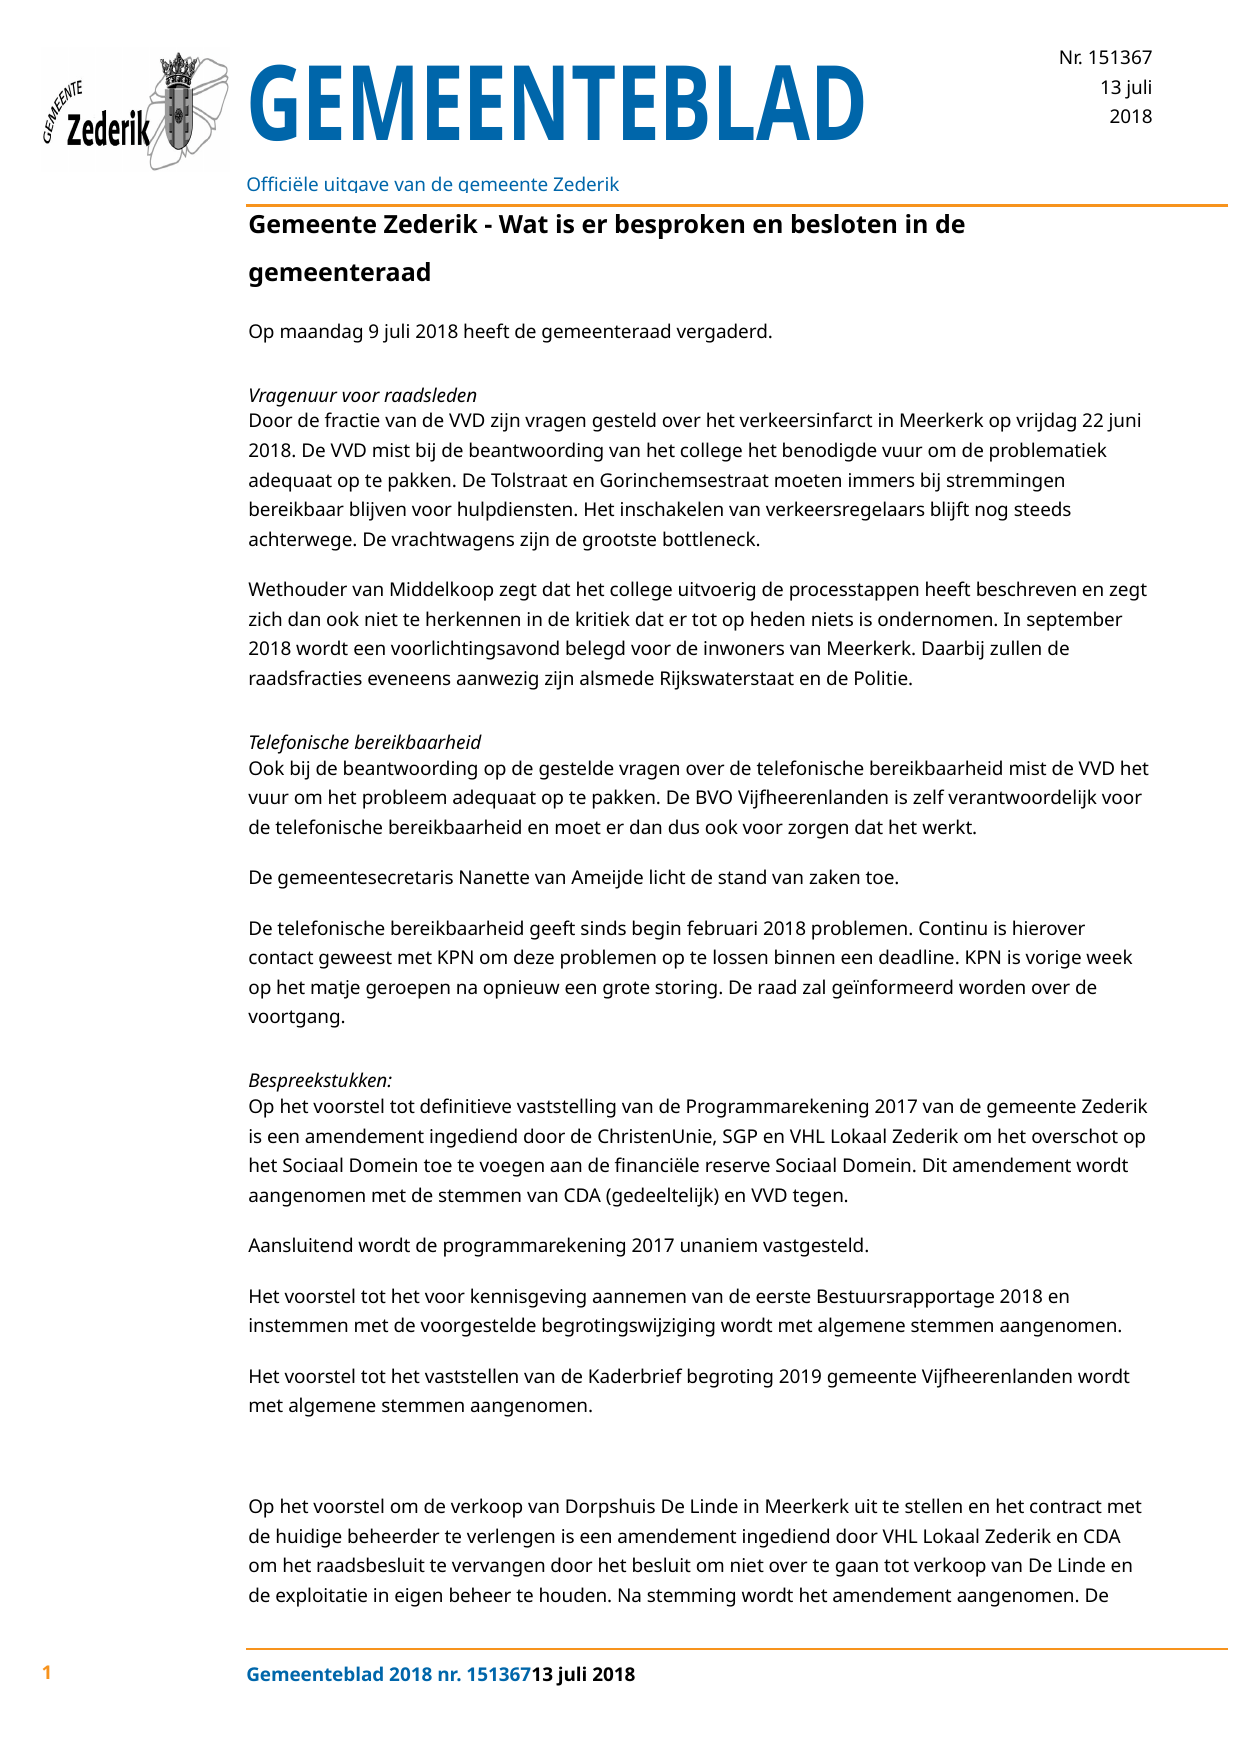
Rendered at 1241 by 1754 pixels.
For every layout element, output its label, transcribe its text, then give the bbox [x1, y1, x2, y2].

text Telefonische bereikbaarheid [248, 729, 1152, 755]
text Door de fractie van de VVD zijn vragen gesteld over het verkeersinfarct in Meerkerk op vrijdag 22 juni 2018. De VVD mist bij de beantwoording van het college het benodigde vuur om de problematiek adequaat op te pakken. De Tolstraat en Gorinchemsestraat moeten immers bij stremmingen bereikbaar blijven voor hulpdiensten. Het inschakelen van verkeersregelaars blijft nog steeds achterwege. De vrachtwagens zijn de grootste bottleneck. [248, 408, 1152, 552]
picture [41, 47, 231, 172]
text Gemeente Zederik - Wat is er besproken en besloten in de gemeenteraad [248, 207, 1152, 288]
text De telefonische bereikbaarheid geeft sinds begin februari 2018 problemen. Continu is hierover contact geweest met KPN om deze problemen op te lossen binnen een deadline. KPN is vorige week op het matje geroepen na opnieuw een grote storing. De raad zal geïnformeerd worden over de voortgang. [248, 915, 1152, 1029]
text De gemeentesecretaris Nanette van Ameijde licht de stand van zaken toe. [248, 864, 1152, 890]
text Het voorstel tot het vaststellen van de Kaderbrief begroting 2019 gemeente Vijfheerenlanden wordt met algemene stemmen aangenomen. [248, 1363, 1152, 1418]
text Het voorstel tot het voor kennisgeving aannemen van de eerste Bestuursrapportage 2018 en instemmen met de voorgestelde begrotingswijziging wordt met algemene stemmen aangenomen. [248, 1283, 1152, 1338]
text Bespreekstukken: [248, 1067, 1152, 1093]
text Op het voorstel tot definitieve vaststelling van de Programmarekening 2017 van de gemeente Zederik is een amendement ingediend door de ChristenUnie, SGP en VHL Lokaal Zederik om het overschot op het Sociaal Domein toe te voegen aan de financiële reserve Sociaal Domein. Dit amendement wordt aangenomen met de stemmen van CDA (gedeeltelijk) en VVD tegen. [248, 1093, 1152, 1208]
text Aansluitend wordt de programmarekening 2017 unaniem vastgesteld. [248, 1232, 1152, 1258]
text Vragenuur voor raadsleden [248, 382, 1152, 408]
text Op het voorstel om de verkoop van Dorpshuis De Linde in Meerkerk uit te stellen en het contract met de huidige beheerder te verlengen is een amendement ingediend door VHL Lokaal Zederik en CDA om het raadsbesluit te vervangen door het besluit om niet over te gaan tot verkoop van De Linde en de exploitatie in eigen beheer te houden. Na stemming wordt het amendement aangenomen. De [248, 1493, 1152, 1608]
text Wethouder van Middelkoop zegt dat het college uitvoerig de processtappen heeft beschreven en zegt zich dan ook niet te herkennen in de kritiek dat er tot op heden niets is ondernomen. In september 2018 wordt een voorlichtingsavond belegd voor de inwoners van Meerkerk. Daarbij zullen de raadsfracties eveneens aanwezig zijn alsmede Rijkswaterstaat en de Politie. [248, 576, 1152, 691]
text Op maandag 9 juli 2018 heeft de gemeenteraad vergaderd. [248, 318, 1152, 344]
text Ook bij de beantwoording op de gestelde vragen over de telefonische bereikbaarheid mist de VVD het vuur om het probleem adequaat op te pakken. De BVO Vijfheerenlanden is zelf verantwoordelijk voor de telefonische bereikbaarheid en moet er dan dus ook voor zorgen dat het werkt. [248, 755, 1152, 840]
